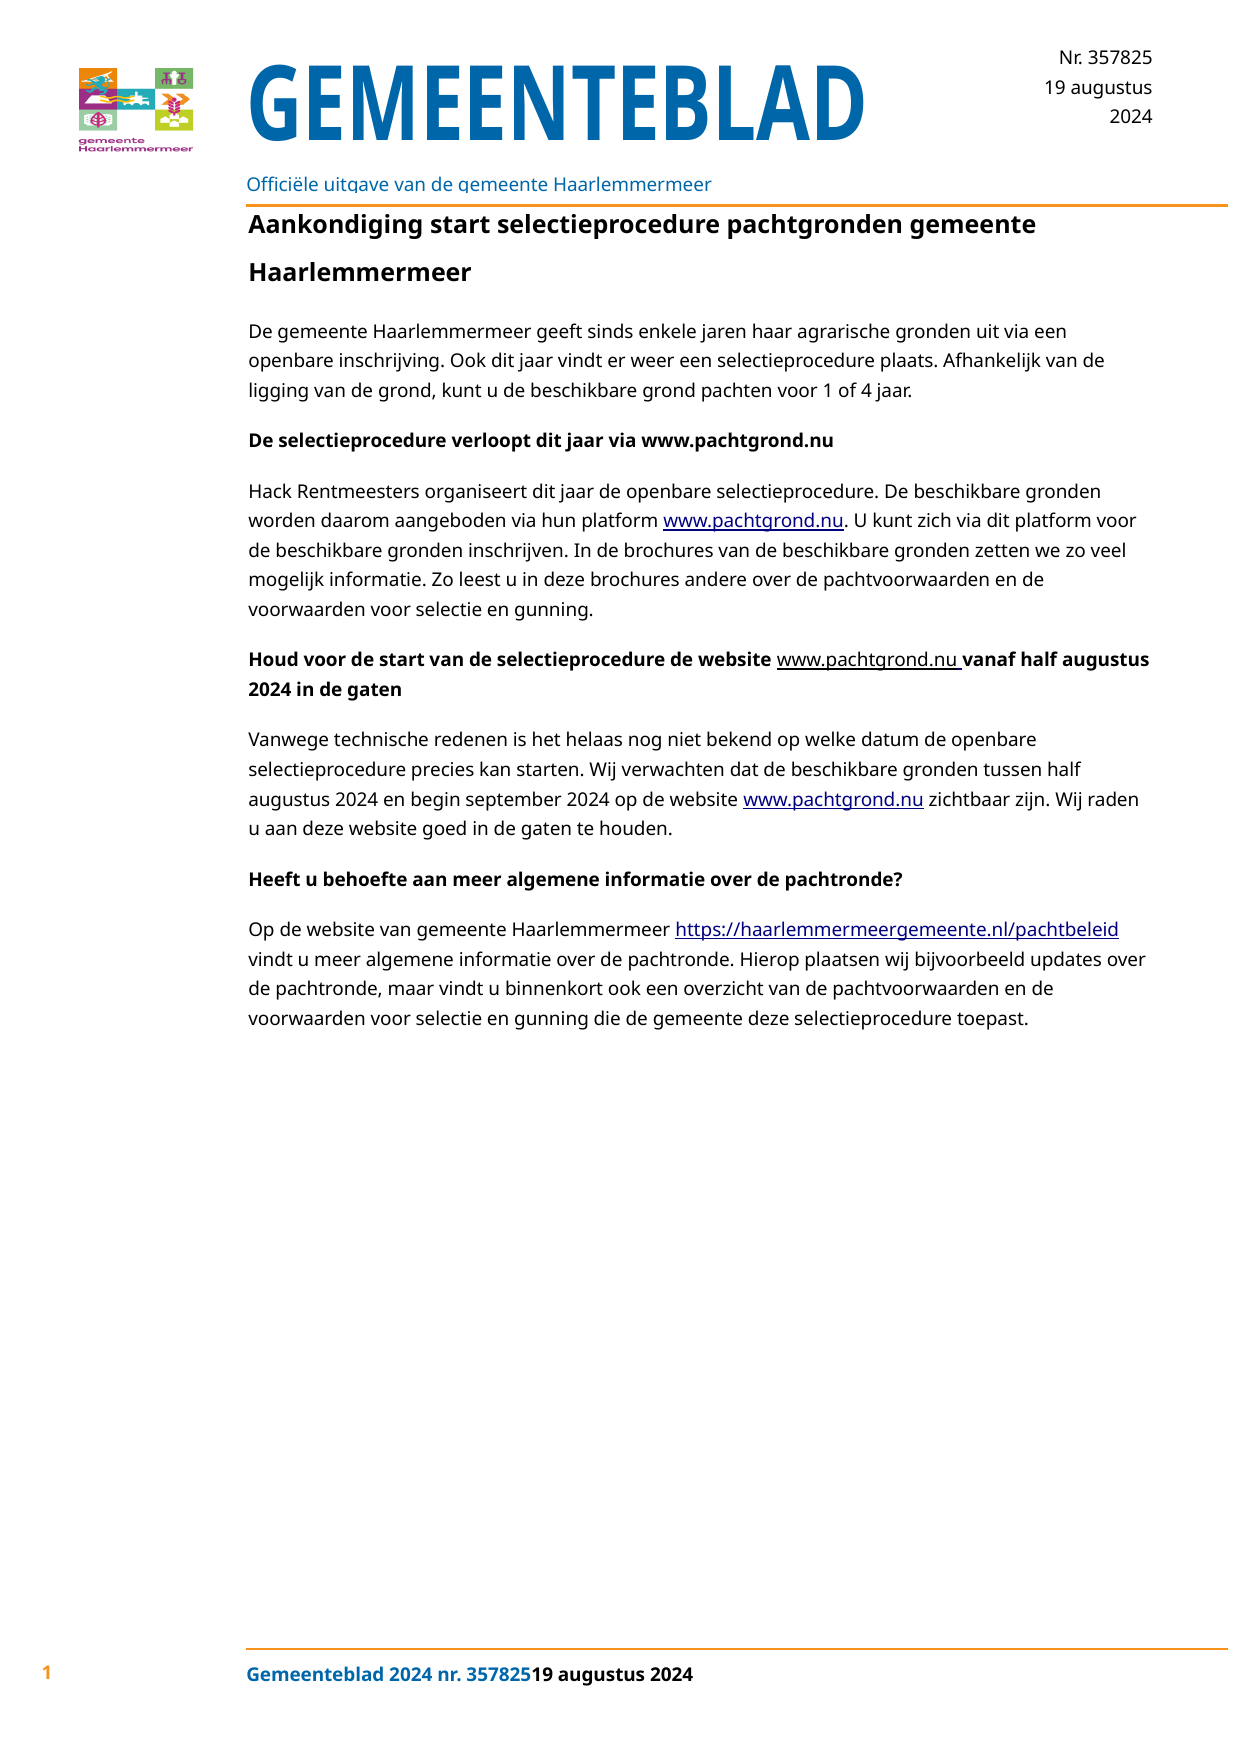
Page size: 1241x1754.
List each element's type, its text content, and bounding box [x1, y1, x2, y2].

text Op de website van gemeente Haarlemmermeer https://haarlemmermeergemeente.nl/pachtbeleid vindt u meer algemene informatie over de pachtronde. Hierop plaatsen wij bijvoorbeeld updates over de pachtronde, maar vindt u binnenkort ook een overzicht van de pachtvoorwaarden en de voorwaarden voor selectie en gunning die de gemeente deze selectieprocedure toepast. [248, 916, 1152, 1031]
text De gemeente Haarlemmermeer geeft sinds enkele jaren haar agrarische gronden uit via een openbare inschrijving. Ook dit jaar vindt er weer een selectieprocedure plaats. Afhankelijk van de ligging van de grond, kunt u de beschikbare grond pachten voor 1 of 4 jaar. [248, 318, 1152, 403]
text Vanwege technische redenen is het helaas nog niet bekend op welke datum de openbare selectieprocedure precies kan starten. Wij verwachten dat de beschikbare gronden tussen half augustus 2024 en begin september 2024 op de website www.pachtgrond.nu zichtbaar zijn. Wij raden u aan deze website goed in de gaten te houden. [248, 727, 1152, 841]
text Aankondiging start selectieprocedure pachtgronden gemeente Haarlemmermeer [248, 207, 1152, 288]
text Houd voor de start van de selectieprocedure de website www.pachtgrond.nu vanaf half augustus 2024 in de gaten [248, 647, 1152, 702]
text Hack Rentmeesters organiseert dit jaar de openbare selectieprocedure. De beschikbare gronden worden daarom aangeboden via hun platform www.pachtgrond.nu. U kunt zich via dit platform voor de beschikbare gronden inschrijven. In de brochures van de beschikbare gronden zetten we zo veel mogelijk informatie. Zo leest u in deze brochures andere over de pachtvoorwaarden en de voorwaarden voor selectie en gunning. [248, 478, 1152, 622]
picture [41, 47, 231, 172]
text Heeft u behoefte aan meer algemene informatie over de pachtronde? [248, 866, 1152, 892]
text De selectieprocedure verloopt dit jaar via www.pachtgrond.nu [248, 427, 1152, 453]
